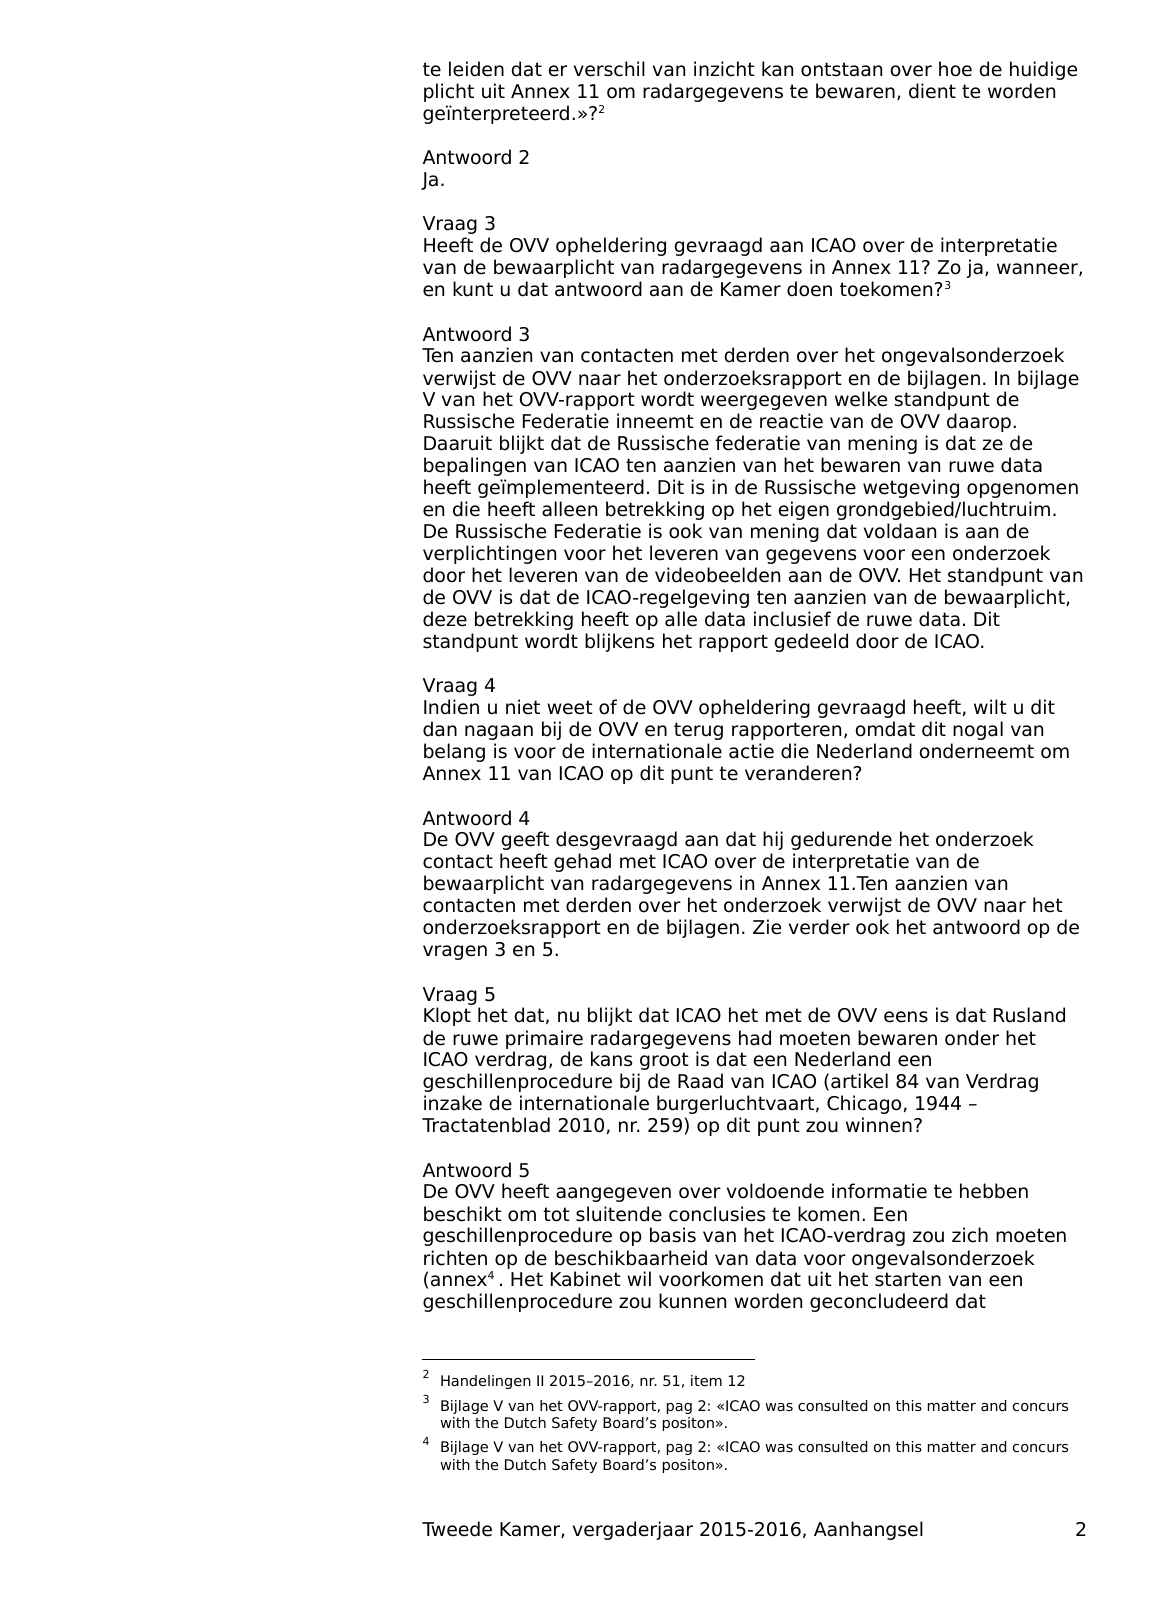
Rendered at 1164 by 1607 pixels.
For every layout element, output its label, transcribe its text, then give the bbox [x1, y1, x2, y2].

text Klopt het dat, nu blijkt dat ICAO het met de OVV eens is dat Rusland de ruwe primaire radargegevens had moeten bewaren onder het ICAO verdrag, de kans groot is dat een Nederland een geschillenprocedure bij de Raad van ICAO (artikel 84 van Verdrag inzake de internationale burgerluchtvaart, Chicago, 1944 – Tractatenblad 2010, nr. 259) op dit punt zou winnen? [422, 1005, 1087, 1137]
text Ten aanzien van contacten met derden over het ongevalsonderzoek verwijst de OVV naar het onderzoeksrapport en de bijlagen. In bijlage V van het OVV-rapport wordt weergegeven welke standpunt de Russische Federatie inneemt en de reactie van de OVV daarop. Daaruit blijkt dat de Russische federatie van mening is dat ze de bepalingen van ICAO ten aanzien van het bewaren van ruwe data heeft geïmplementeerd. Dit is in de Russische wetgeving opgenomen en die heeft alleen betrekking op het eigen grondgebied/luchtruim. De Russische Federatie is ook van mening dat voldaan is aan de verplichtingen voor het leveren van gegevens voor een onderzoek door het leveren van de videobeelden aan de OVV. Het standpunt van de OVV is dat de ICAO-regelgeving ten aanzien van de bewaarplicht, deze betrekking heeft op alle data inclusief de ruwe data. Dit standpunt wordt blijkens het rapport gedeeld door de ICAO. [422, 345, 1087, 653]
text Handelingen II 2015–2016, nr. 51, item 12 [422, 1368, 1087, 1391]
text Indien u niet weet of de OVV opheldering gevraagd heeft, wilt u dit dan nagaan bij de OVV en terug rapporteren, omdat dit nogal van belang is voor de internationale actie die Nederland onderneemt om Annex 11 van ICAO op dit punt te veranderen? [422, 697, 1087, 785]
text De OVV heeft aangegeven over voldoende informatie te hebben beschikt om tot sluitende conclusies te komen. Een geschillenprocedure op basis van het ICAO-verdrag zou zich moeten richten op de beschikbaarheid van data voor ongevalsonderzoek (annex. Het Kabinet wil voorkomen dat uit het starten van een geschillenprocedure zou kunnen worden geconcludeerd dat [422, 1181, 1087, 1313]
text Vraag 5 [422, 983, 1087, 1005]
text Bijlage V van het OVV-rapport, pag 2: «ICAO was consulted on this matter and concurs with the Dutch Safety Board’s positon». [422, 1393, 1087, 1432]
text Vraag 4 [422, 675, 1087, 697]
text te leiden dat er verschil van inzicht kan ontstaan over hoe de huidige plicht uit Annex 11 om radargegevens te bewaren, dient te worden geïnterpreteerd.»? [422, 59, 1087, 125]
text Vraag 3 [422, 213, 1087, 235]
text Antwoord 2 [422, 147, 1087, 169]
text Antwoord 3 [422, 323, 1087, 345]
text Antwoord 5 [422, 1159, 1087, 1181]
text De OVV geeft desgevraagd aan dat hij gedurende het onderzoek contact heeft gehad met ICAO over de interpretatie van de bewaarplicht van radargegevens in Annex 11.Ten aanzien van contacten met derden over het onderzoek verwijst de OVV naar het onderzoeksrapport en de bijlagen. Zie verder ook het antwoord op de vragen 3 en 5. [422, 829, 1087, 961]
text Bijlage V van het OVV-rapport, pag 2: «ICAO was consulted on this matter and concurs with the Dutch Safety Board’s positon». [422, 1435, 1087, 1474]
text Antwoord 4 [422, 807, 1087, 829]
text Heeft de OVV opheldering gevraagd aan ICAO over de interpretatie van de bewaarplicht van radargegevens in Annex 11? Zo ja, wanneer, en kunt u dat antwoord aan de Kamer doen toekomen? [422, 235, 1087, 301]
text Ja. [422, 169, 1087, 191]
